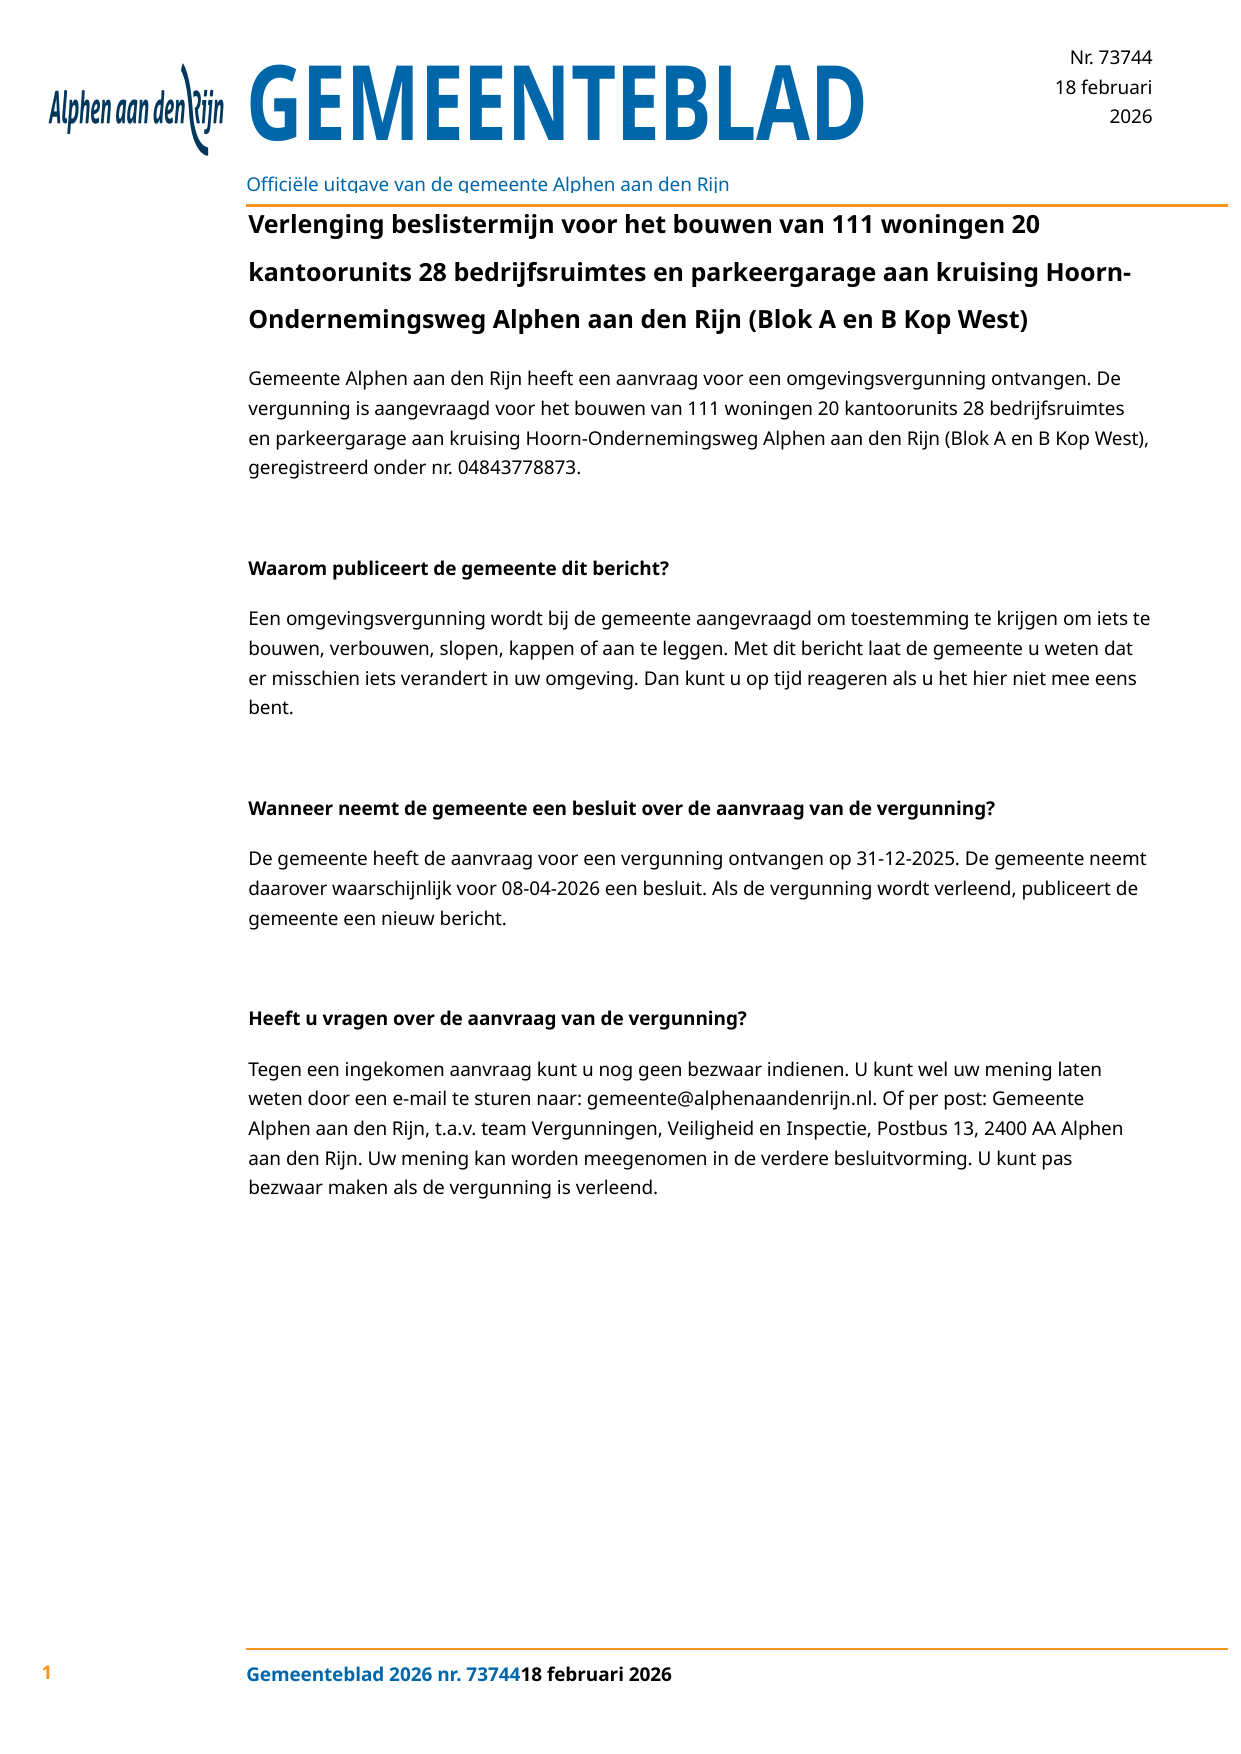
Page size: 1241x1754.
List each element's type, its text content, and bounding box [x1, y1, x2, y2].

text De gemeente heeft de aanvraag voor een vergunning ontvangen op 31-12-2025. De gemeente neemt daarover waarschijnlijk voor 08-04-2026 een besluit. Als de vergunning wordt verleend, publiceert de gemeente een nieuw bericht. [248, 846, 1152, 930]
text Wanneer neemt de gemeente een besluit over de aanvraag van de vergunning? [248, 795, 1152, 821]
text Gemeente Alphen aan den Rijn heeft een aanvraag voor een omgevingsvergunning ontvangen. De vergunning is aangevraagd voor het bouwen van 111 woningen 20 kantoorunits 28 bedrijfsruimtes en parkeergarage aan kruising Hoorn-Ondernemingsweg Alphen aan den Rijn (Blok A en B Kop West), geregistreerd onder nr. 04843778873. [248, 366, 1152, 480]
text Verlenging beslistermijn voor het bouwen van 111 woningen 20 kantoorunits 28 bedrijfsruimtes en parkeergarage aan kruising Hoorn-Ondernemingsweg Alphen aan den Rijn (Blok A en B Kop West) [248, 207, 1152, 336]
text Heeft u vragen over de aanvraag van de vergunning? [248, 1006, 1152, 1031]
picture [41, 47, 231, 172]
text Een omgevingsvergunning wordt bij de gemeente aangevraagd om toestemming te krijgen om iets te bouwen, verbouwen, slopen, kappen of aan te leggen. Met dit bericht laat de gemeente u weten dat er misschien iets verandert in uw omgeving. Dan kunt u op tijd reageren als u het hier niet mee eens bent. [248, 606, 1152, 720]
text Tegen een ingekomen aanvraag kunt u nog geen bezwaar indienen. U kunt wel uw mening laten weten door een e-mail te sturen naar: gemeente@alphenaandenrijn.nl. Of per post: Gemeente Alphen aan den Rijn, t.a.v. team Vergunningen, Veiligheid en Inspectie, Postbus 13, 2400 AA Alphen aan den Rijn. Uw mening kan worden meegenomen in de verdere besluitvorming. U kunt pas bezwaar maken als de vergunning is verleend. [248, 1056, 1152, 1200]
text Waarom publiceert de gemeente dit bericht? [248, 555, 1152, 581]
